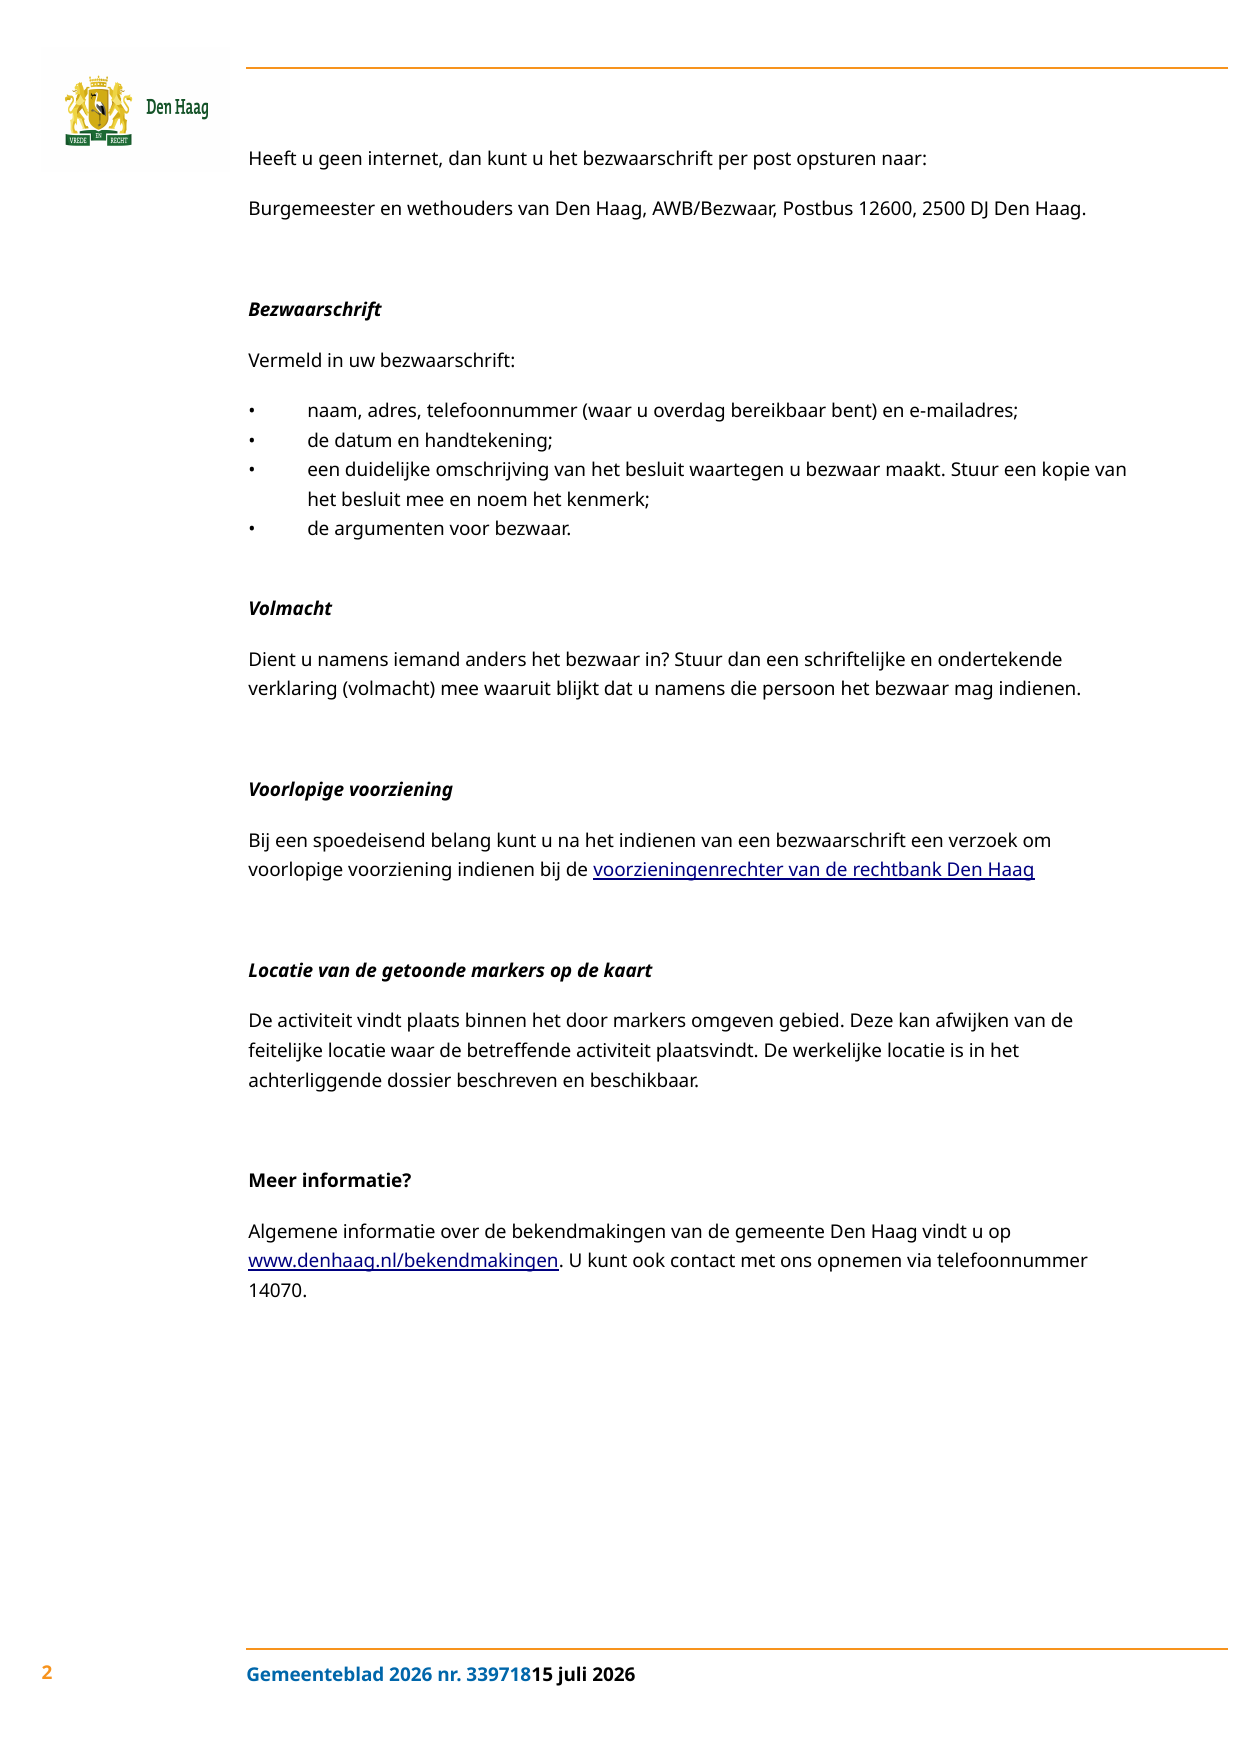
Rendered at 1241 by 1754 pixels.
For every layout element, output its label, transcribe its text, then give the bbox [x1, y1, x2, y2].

text Meer informatie? [248, 1168, 1152, 1193]
text Locatie van de getoonde markers op de kaart [248, 957, 1152, 983]
text Burgemeester en wethouders van Den Haag, AWB/Bezwaar, Postbus 12600, 2500 DJ Den Haag. [248, 196, 1152, 221]
text Vermeld in uw bezwaarschrift: [248, 347, 1152, 373]
list de argumenten voor bezwaar. [248, 516, 1152, 541]
text Algemene informatie over de bekendmakingen van de gemeente Den Haag vindt u op www.denhaag.nl/bekendmakingen. U kunt ook contact met ons opnemen via telefoonnummer 14070. [248, 1218, 1152, 1303]
text Heeft u geen internet, dan kunt u het bezwaarschrift per post opsturen naar: [248, 145, 1152, 171]
text De activiteit vindt plaats binnen het door markers omgeven gebied. Deze kan afwijken van de feitelijke locatie waar de betreffende activiteit plaatsvindt. De werkelijke locatie is in het achterliggende dossier beschreven en beschikbaar. [248, 1008, 1152, 1093]
text Bezwaarschrift [248, 296, 1152, 322]
text Bij een spoedeisend belang kunt u na het indienen van een bezwaarschrift een verzoek om voorlopige voorziening indienen bij de voorzieningenrechter van de rechtbank Den Haag [248, 827, 1152, 882]
list naam, adres, telefoonnummer (waar u overdag bereikbaar bent) en e-mailadres; [248, 397, 1152, 423]
text Volmacht [248, 596, 1152, 621]
list een duidelijke omschrijving van het besluit waartegen u bezwaar maakt. Stuur een kopie van het besluit mee en noem het kenmerk; [248, 456, 1152, 512]
picture [41, 47, 231, 172]
list de datum en handtekening; [248, 427, 1152, 453]
text Dient u namens iemand anders het bezwaar in? Stuur dan een schriftelijke en ondertekende verklaring (volmacht) mee waaruit blijkt dat u namens die persoon het bezwaar mag indienen. [248, 646, 1152, 701]
text Voorlopige voorziening [248, 776, 1152, 802]
